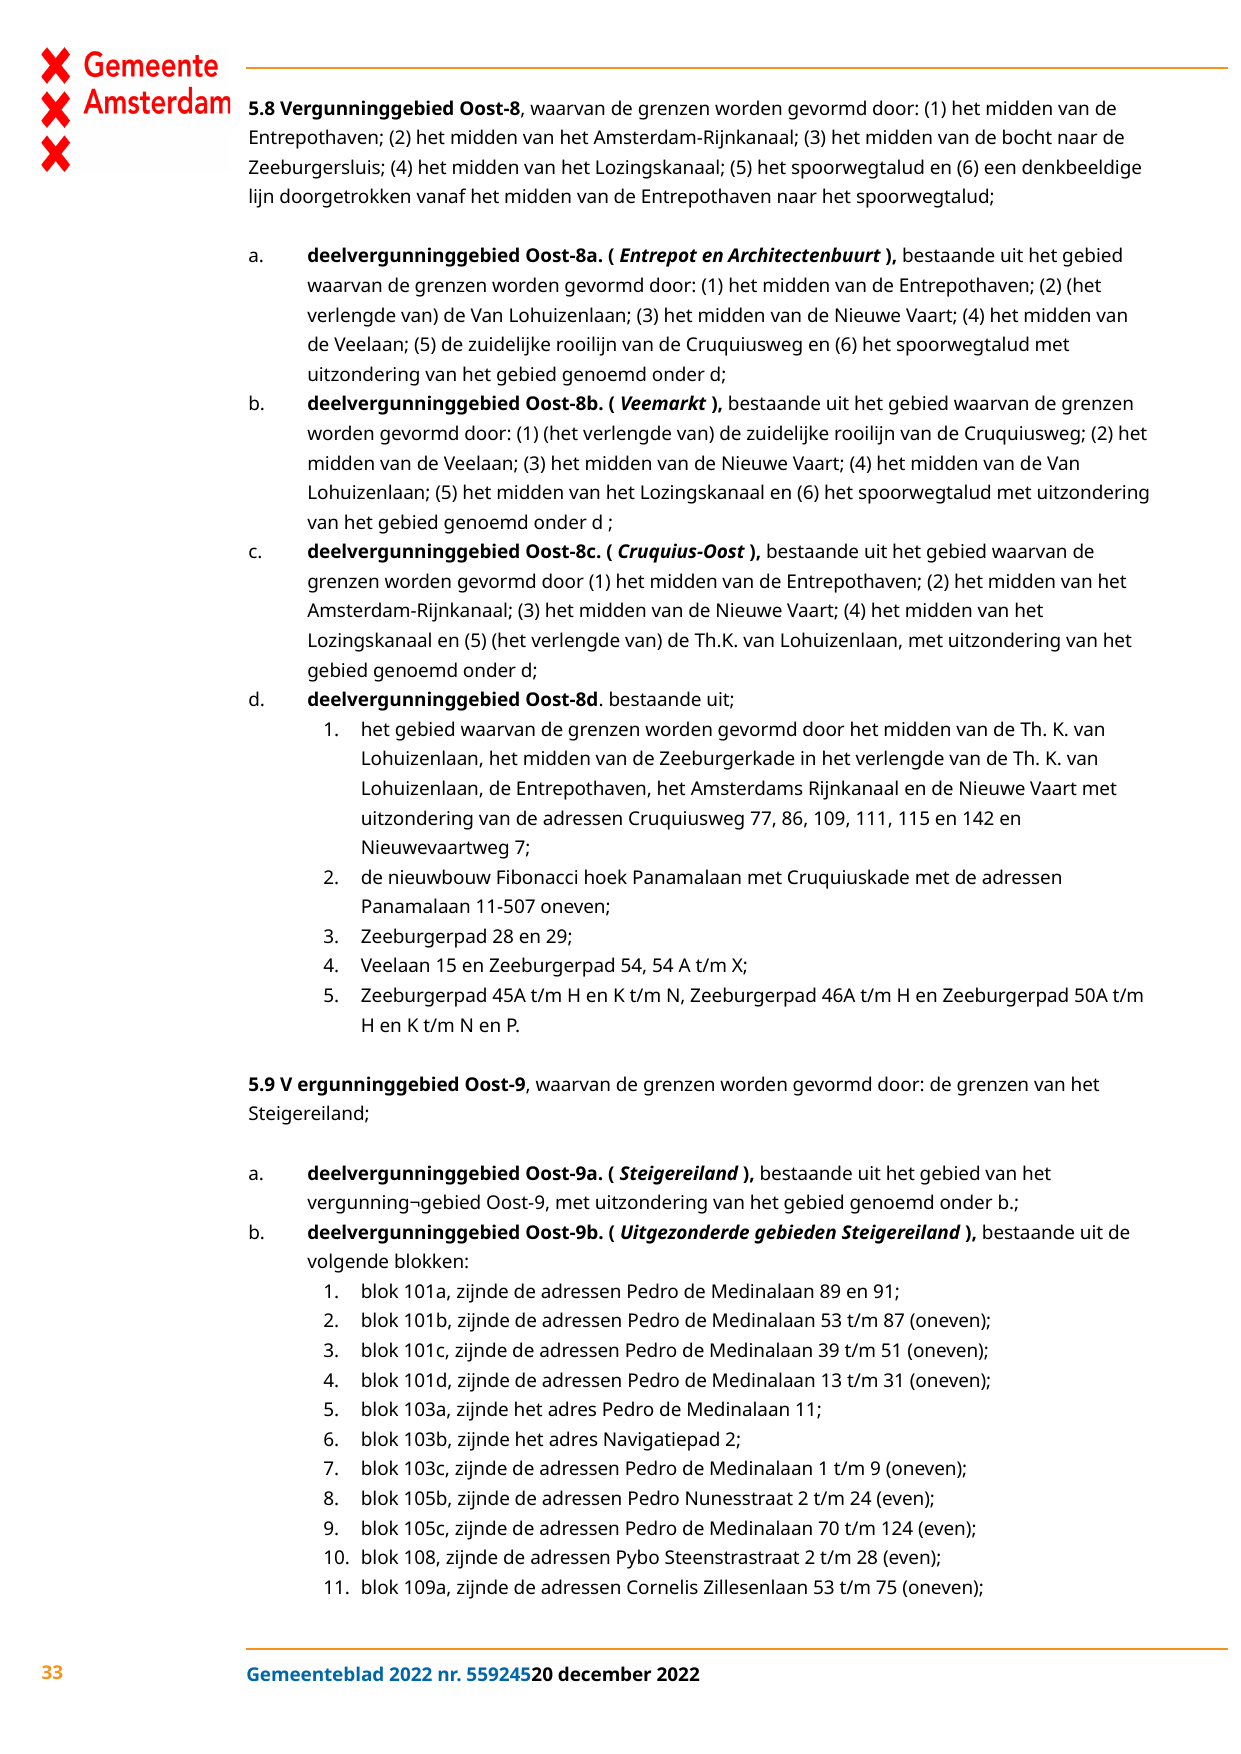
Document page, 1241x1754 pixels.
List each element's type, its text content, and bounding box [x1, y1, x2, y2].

list deelvergunninggebied Oost-9a. ( Steigereiland ), bestaande uit het gebied van het vergunning¬gebied Oost-9, met uitzondering van het gebied genoemd onder b.; [248, 1160, 1152, 1215]
list Zeeburgerpad 45A t/m H en K t/m N, Zeeburgerpad 46A t/m H en Zeeburgerpad 50A t/m H en K t/m N en P. [323, 982, 1152, 1038]
list blok 105b, zijnde de adressen Pedro Nunesstraat 2 t/m 24 (even); [323, 1485, 1152, 1511]
picture [41, 47, 231, 172]
list blok 108, zijnde de adressen Pybo Steenstrastraat 2 t/m 28 (even); [323, 1544, 1152, 1570]
list blok 103a, zijnde het adres Pedro de Medinalaan 11; [323, 1396, 1152, 1422]
list deelvergunninggebied Oost-8c. ( Cruquius-Oost ), bestaande uit het gebied waarvan de grenzen worden gevormd door (1) het midden van de Entrepothaven; (2) het midden van het Amsterdam-Rijnkanaal; (3) het midden van de Nieuwe Vaart; (4) het midden van het Lozingskanaal en (5) (het verlengde van) de Th.K. van Lohuizenlaan, met uitzondering van het gebied genoemd onder d; [248, 538, 1152, 683]
text 5.8 Vergunninggebied Oost-8, waarvan de grenzen worden gevormd door: (1) het midden van de Entrepothaven; (2) het midden van het Amsterdam-Rijnkanaal; (3) het midden van de bocht naar de Zeeburgersluis; (4) het midden van het Lozingskanaal; (5) het spoorwegtalud en (6) een denkbeeldige lijn doorgetrokken vanaf het midden van de Entrepothaven naar het spoorwegtalud; [248, 95, 1152, 209]
list blok 101b, zijnde de adressen Pedro de Medinalaan 53 t/m 87 (oneven); [323, 1308, 1152, 1333]
text 5.9 V ergunninggebied Oost-9, waarvan de grenzen worden gevormd door: de grenzen van het Steigereiland; [248, 1071, 1152, 1126]
list blok 103c, zijnde de adressen Pedro de Medinalaan 1 t/m 9 (oneven); [323, 1456, 1152, 1481]
list blok 105c, zijnde de adressen Pedro de Medinalaan 70 t/m 124 (even); [323, 1515, 1152, 1541]
list blok 103b, zijnde het adres Navigatiepad 2; [323, 1426, 1152, 1452]
list blok 101a, zijnde de adressen Pedro de Medinalaan 89 en 91; [323, 1278, 1152, 1304]
list blok 109a, zijnde de adressen Cornelis Zillesenlaan 53 t/m 75 (oneven); [323, 1574, 1152, 1600]
list Zeeburgerpad 28 en 29; [323, 923, 1152, 949]
list blok 101c, zijnde de adressen Pedro de Medinalaan 39 t/m 51 (oneven); [323, 1337, 1152, 1363]
list deelvergunninggebied Oost-8d. bestaande uit; [248, 686, 1152, 712]
list deelvergunninggebied Oost-8a. ( Entrepot en Architectenbuurt ), bestaande uit het gebied waarvan de grenzen worden gevormd door: (1) het midden van de Entrepothaven; (2) (het verlengde van) de Van Lohuizenlaan; (3) het midden van de Nieuwe Vaart; (4) het midden van de Veelaan; (5) de zuidelijke rooilijn van de Cruquiusweg en (6) het spoorwegtalud met uitzondering van het gebied genoemd onder d; [248, 243, 1152, 387]
list blok 101d, zijnde de adressen Pedro de Medinalaan 13 t/m 31 (oneven); [323, 1367, 1152, 1393]
list het gebied waarvan de grenzen worden gevormd door het midden van de Th. K. van Lohuizenlaan, het midden van de Zeeburgerkade in het verlengde van de Th. K. van Lohuizenlaan, de Entrepothaven, het Amsterdams Rijnkanaal en de Nieuwe Vaart met uitzondering van de adressen Cruquiusweg 77, 86, 109, 111, 115 en 142 en Nieuwevaartweg 7; [323, 716, 1152, 860]
list deelvergunninggebied Oost-8b. ( Veemarkt ), bestaande uit het gebied waarvan de grenzen worden gevormd door: (1) (het verlengde van) de zuidelijke rooilijn van de Cruquiusweg; (2) het midden van de Veelaan; (3) het midden van de Nieuwe Vaart; (4) het midden van de Van Lohuizenlaan; (5) het midden van het Lozingskanaal en (6) het spoorwegtalud met uitzondering van het gebied genoemd onder d ; [248, 391, 1152, 535]
list Veelaan 15 en Zeeburgerpad 54, 54 A t/m X; [323, 953, 1152, 978]
list deelvergunninggebied Oost-9b. ( Uitgezonderde gebieden Steigereiland ), bestaande uit de volgende blokken: [248, 1219, 1152, 1274]
list de nieuwbouw Fibonacci hoek Panamalaan met Cruquiuskade met de adressen Panamalaan 11-507 oneven; [323, 864, 1152, 919]
